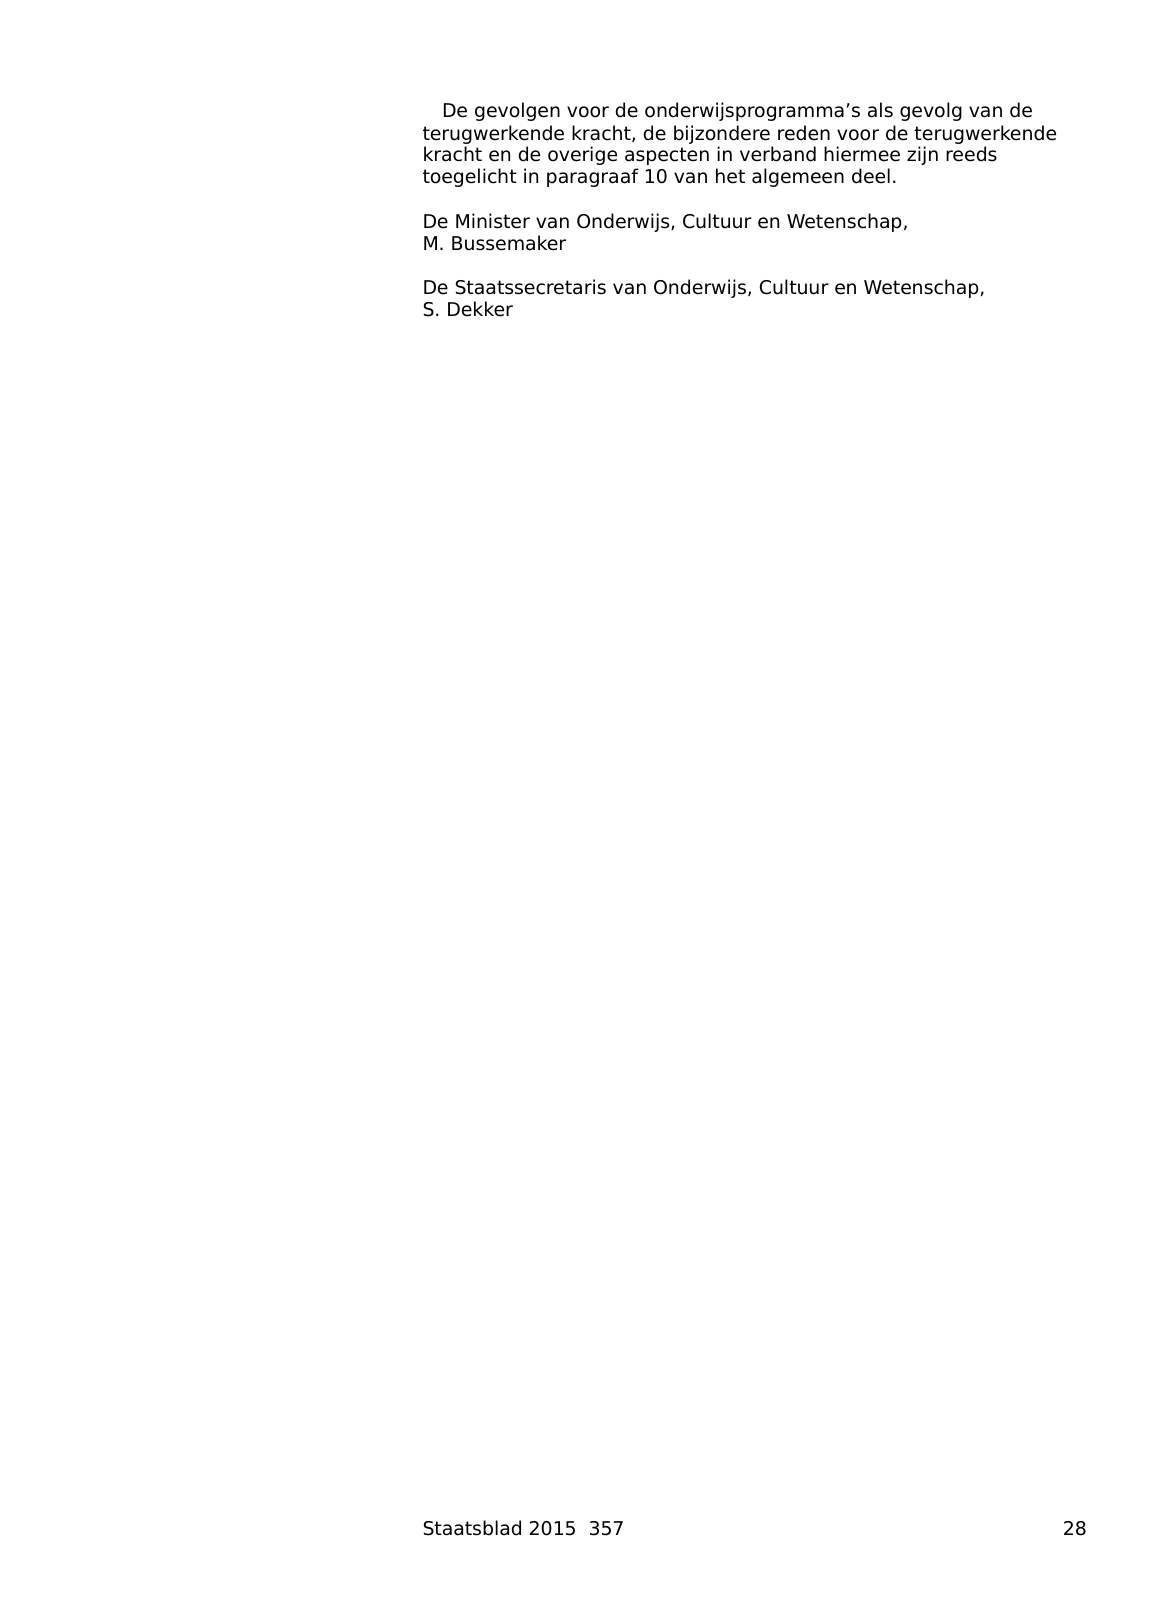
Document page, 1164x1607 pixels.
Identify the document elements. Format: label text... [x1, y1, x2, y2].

text De gevolgen voor de onderwijsprogramma’s als gevolg van de terugwerkende kracht, de bijzondere reden voor de terugwerkende kracht en de overige aspecten in verband hiermee zijn reeds toegelicht in paragraaf 10 van het algemeen deel. [422, 100, 1087, 188]
text De Minister van Onderwijs, Cultuur en Wetenschap, M. Bussemaker [422, 211, 1087, 254]
text De Staatssecretaris van Onderwijs, Cultuur en Wetenschap, S. Dekker [422, 277, 1087, 321]
